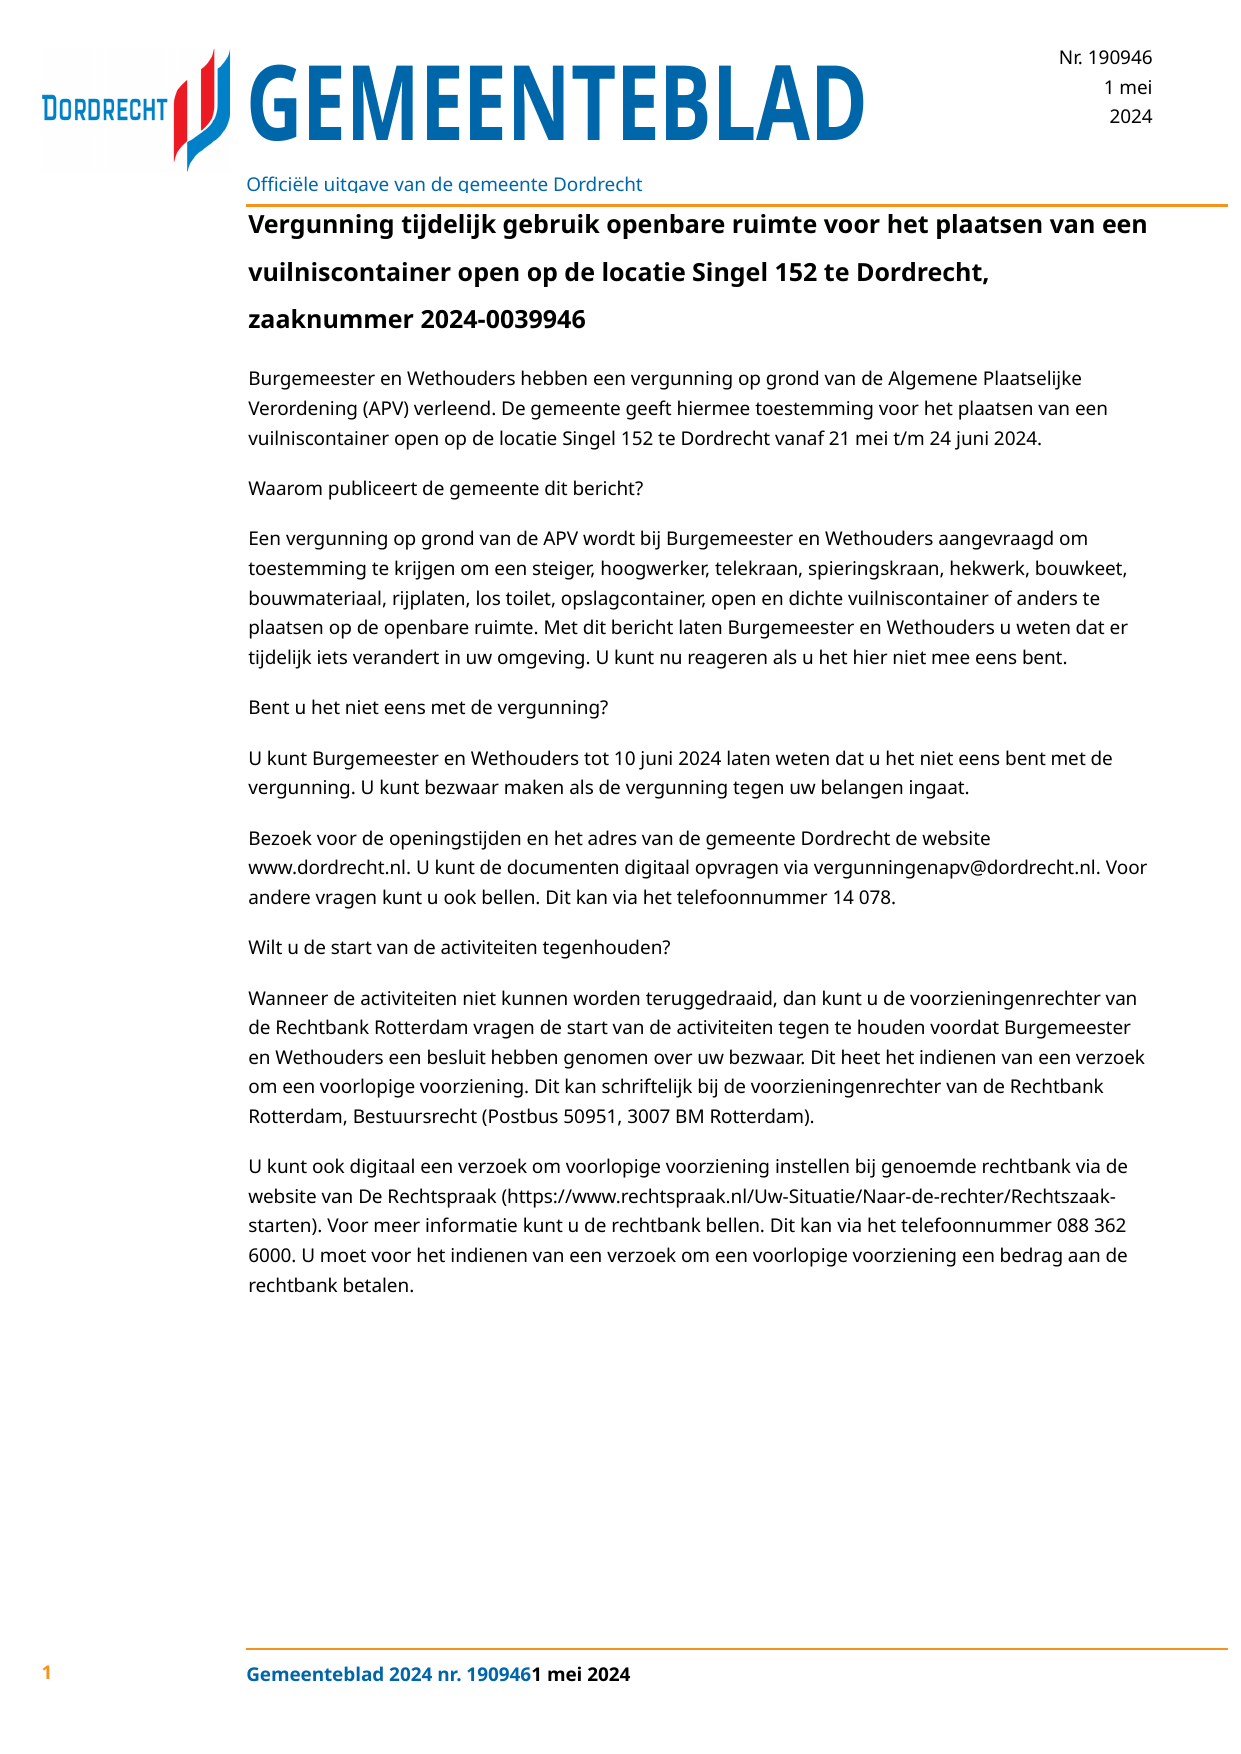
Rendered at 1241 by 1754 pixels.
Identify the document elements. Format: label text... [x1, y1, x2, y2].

text Een vergunning op grond van de APV wordt bij Burgemeester en Wethouders aangevraagd om toestemming te krijgen om een steiger, hoogwerker, telekraan, spieringskraan, hekwerk, bouwkeet, bouwmateriaal, rijplaten, los toilet, opslagcontainer, open en dichte vuilniscontainer of anders te plaatsen op de openbare ruimte. Met dit bericht laten Burgemeester en Wethouders u weten dat er tijdelijk iets verandert in uw omgeving. U kunt nu reageren als u het hier niet mee eens bent. [248, 526, 1152, 669]
text Wanneer de activiteiten niet kunnen worden teruggedraaid, dan kunt u de voorzieningenrechter van de Rechtbank Rotterdam vragen de start van de activiteiten tegen te houden voordat Burgemeester en Wethouders een besluit hebben genomen over uw bezwaar. Dit heet het indienen van een verzoek om een voorlopige voorziening. Dit kan schriftelijk bij de voorzieningenrechter van de Rechtbank Rotterdam, Bestuursrecht (Postbus 50951, 3007 BM Rotterdam). [248, 985, 1152, 1129]
text U kunt ook digitaal een verzoek om voorlopige voorziening instellen bij genoemde rechtbank via de website van De Rechtspraak (https://www.rechtspraak.nl/Uw-Situatie/Naar-de-rechter/Rechtszaak-starten). Voor meer informatie kunt u de rechtbank bellen. Dit kan via het telefoonnummer 088 362 6000. U moet voor het indienen van een verzoek om een voorlopige voorziening een bedrag aan de rechtbank betalen. [248, 1153, 1152, 1297]
text Burgemeester en Wethouders hebben een vergunning op grond van de Algemene Plaatselijke Verordening (APV) verleend. De gemeente geeft hiermee toestemming voor het plaatsen van een vuilniscontainer open op de locatie Singel 152 te Dordrecht vanaf 21 mei t/m 24 juni 2024. [248, 366, 1152, 450]
text Wilt u de start van de activiteiten tegenhouden? [248, 934, 1152, 960]
text Vergunning tijdelijk gebruik openbare ruimte voor het plaatsen van een vuilniscontainer open op de locatie Singel 152 te Dordrecht, zaaknummer 2024-0039946 [248, 207, 1152, 336]
text Waarom publiceert de gemeente dit bericht? [248, 475, 1152, 501]
text Bent u het niet eens met de vergunning? [248, 694, 1152, 720]
picture [41, 47, 231, 172]
text Bezoek voor de openingstijden en het adres van de gemeente Dordrecht de website www.dordrecht.nl. U kunt de documenten digitaal opvragen via vergunningenapv@dordrecht.nl. Voor andere vragen kunt u ook bellen. Dit kan via het telefoonnummer 14 078. [248, 825, 1152, 909]
text U kunt Burgemeester en Wethouders tot 10 juni 2024 laten weten dat u het niet eens bent met de vergunning. U kunt bezwaar maken als de vergunning tegen uw belangen ingaat. [248, 745, 1152, 800]
